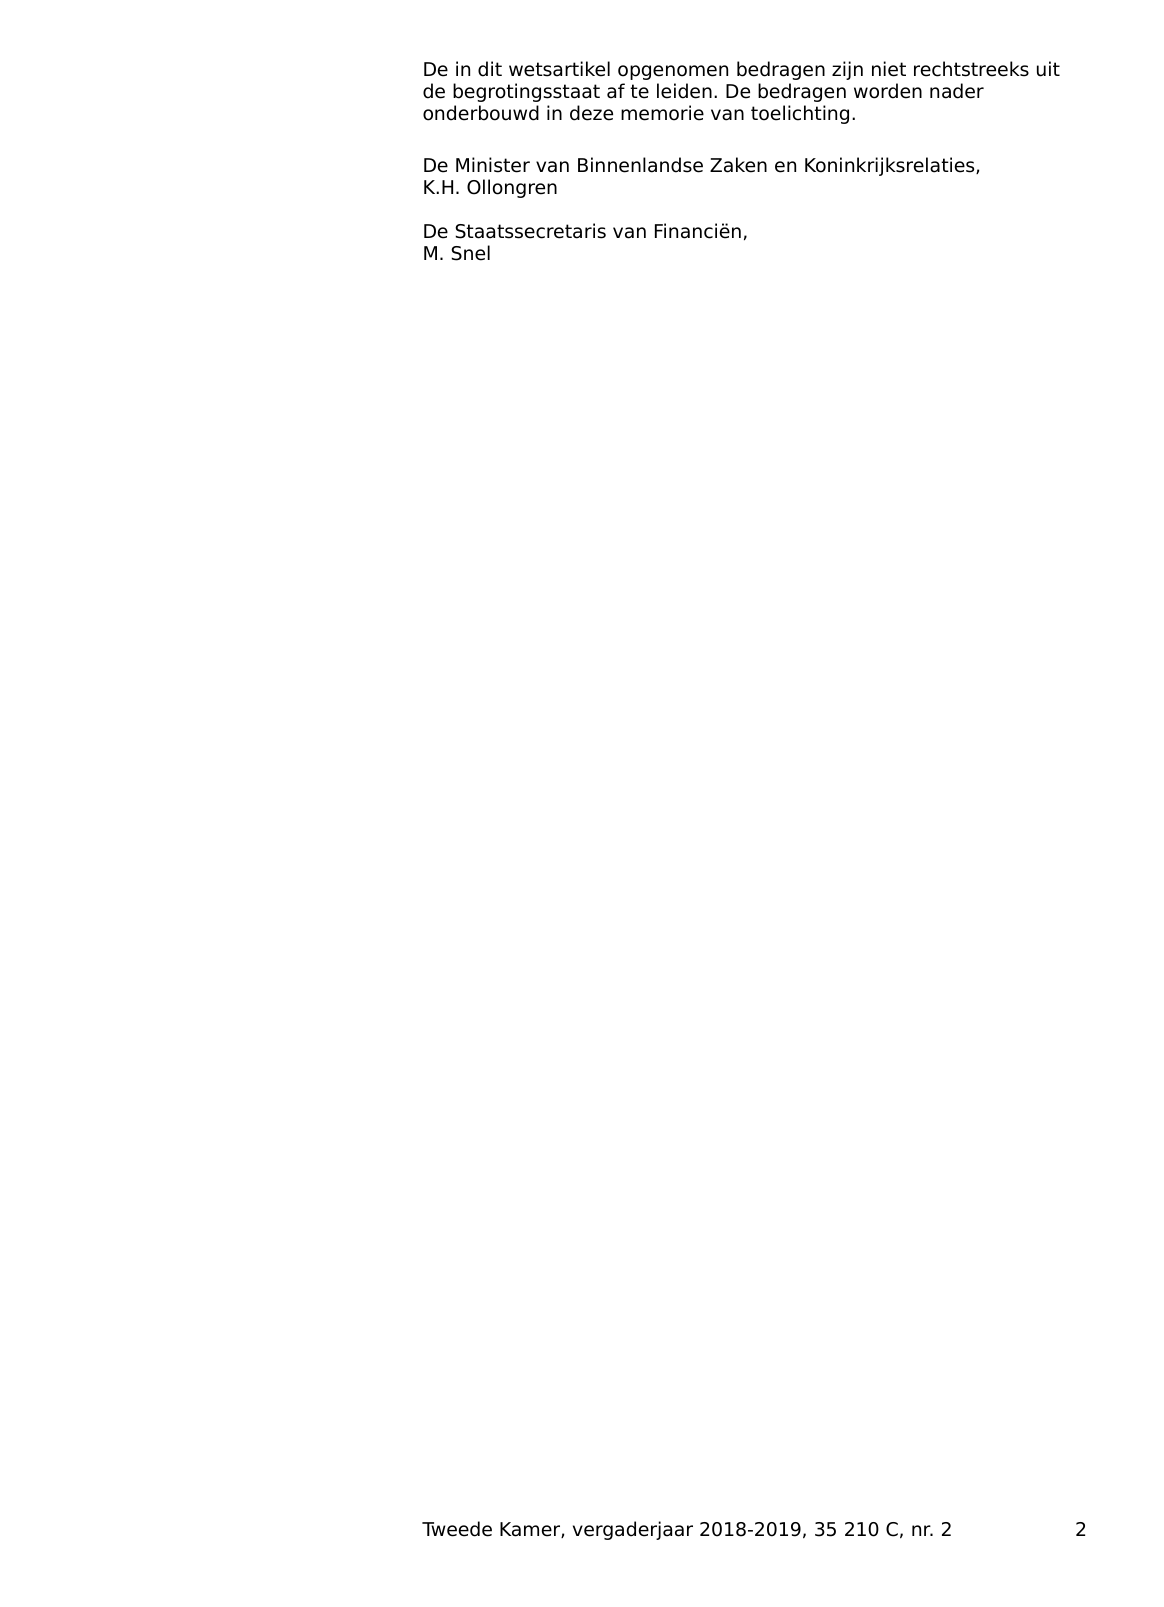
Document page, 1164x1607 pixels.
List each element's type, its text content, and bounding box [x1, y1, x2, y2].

text De Staatssecretaris van Financiën, M. Snel [422, 221, 1087, 265]
text De Minister van Binnenlandse Zaken en Koninkrijksrelaties, K.H. Ollongren [422, 155, 1087, 199]
text De in dit wetsartikel opgenomen bedragen zijn niet rechtstreeks uit de begrotingsstaat af te leiden. De bedragen worden nader onderbouwd in deze memorie van toelichting. [422, 59, 1087, 125]
